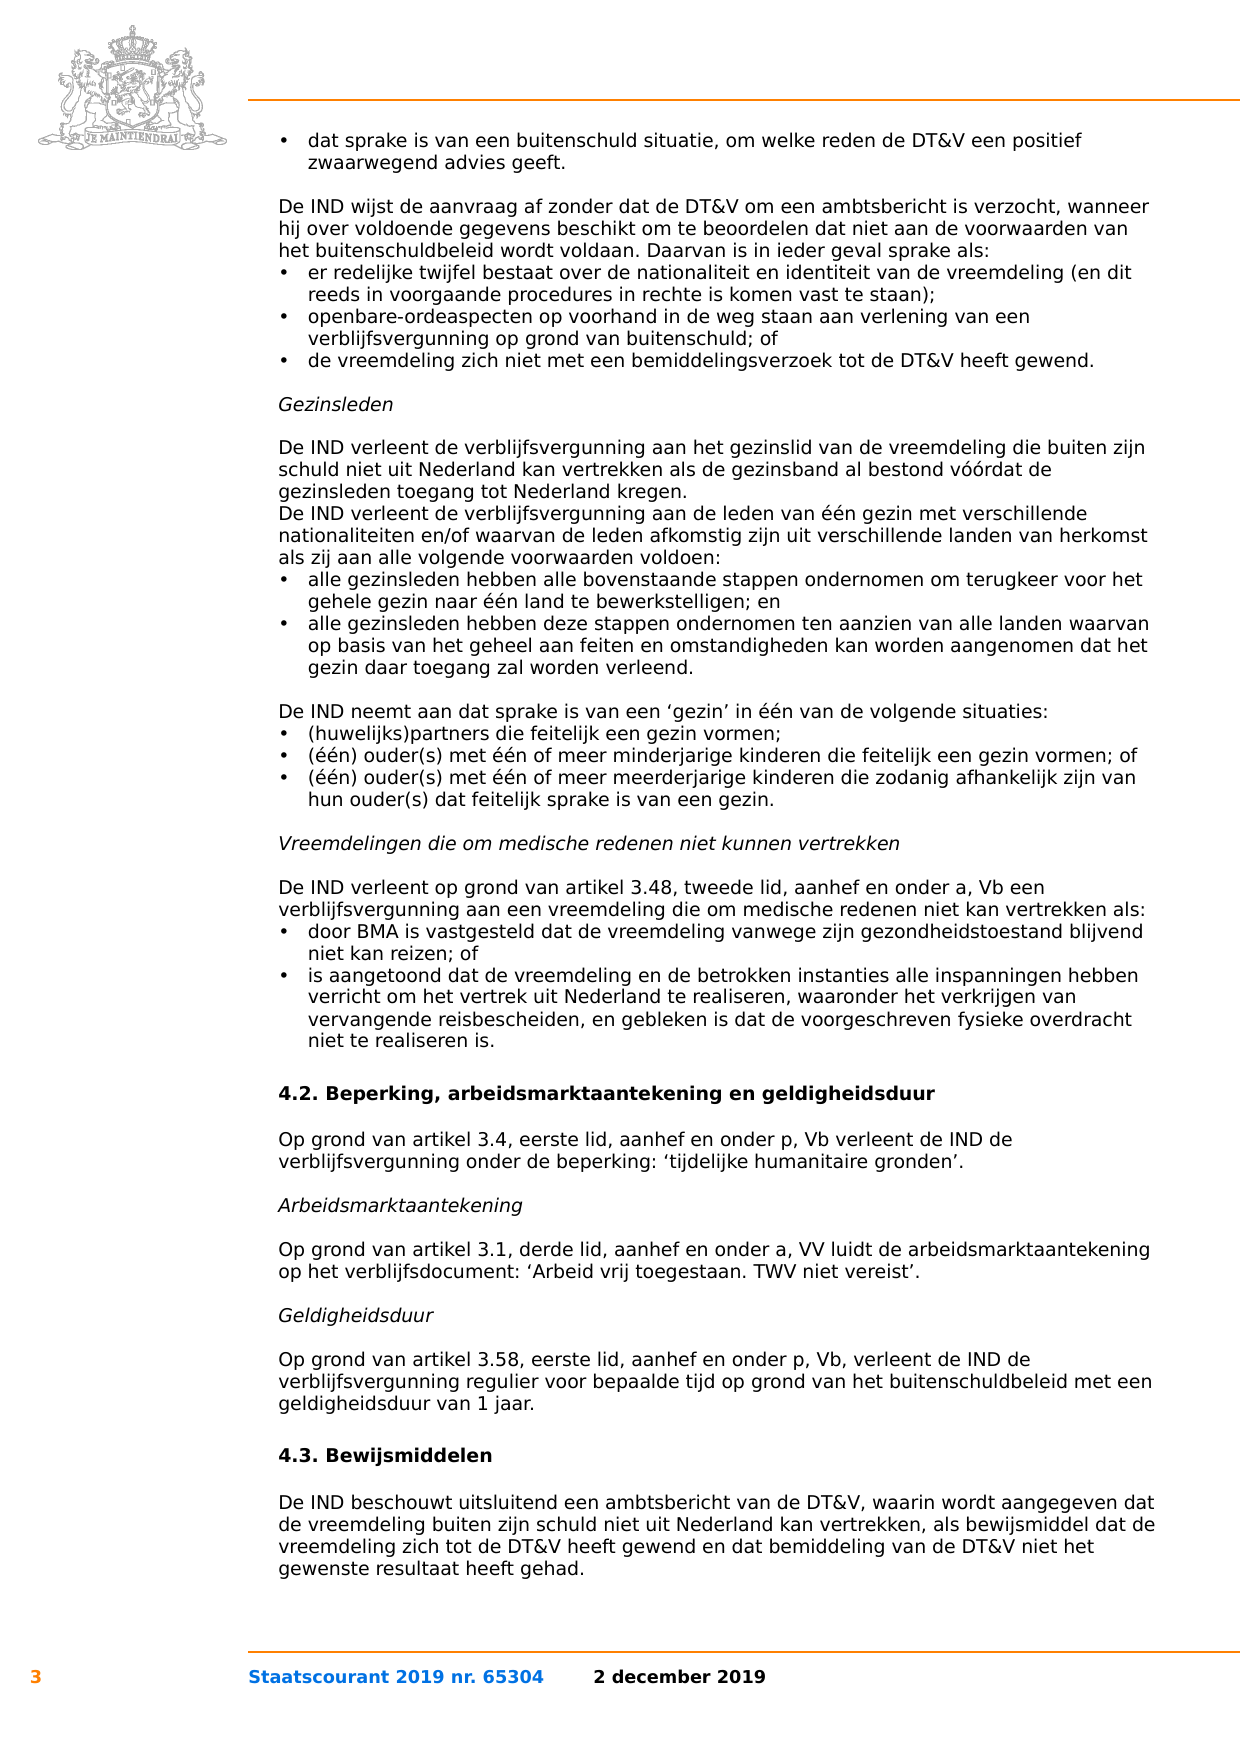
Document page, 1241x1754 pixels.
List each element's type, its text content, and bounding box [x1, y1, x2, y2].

text De IND beschouwt uitsluitend een ambtsbericht van de DT&V, waarin wordt aangegeven dat de vreemdeling buiten zijn schuld niet uit Nederland kan vertrekken, als bewijsmiddel dat de vreemdeling zich tot de DT&V heeft gewend en dat bemiddeling van de DT&V niet het gewenste resultaat heeft gehad. [278, 1492, 1163, 1579]
text Op grond van artikel 3.58, eerste lid, aanhef en onder p, Vb, verleent de IND de verblijfsvergunning regulier voor bepaalde tijd op grond van het buitenschuldbeleid met een geldigheidsduur van 1 jaar. [278, 1349, 1163, 1415]
subtitle Arbeidsmarktaantekening [278, 1195, 1163, 1217]
text • (één) ouder(s) met één of meer minderjarige kinderen die feitelijk een gezin vormen; of [278, 745, 1163, 767]
text De IND verleent de verblijfsvergunning aan het gezinslid van de vreemdeling die buiten zijn schuld niet uit Nederland kan vertrekken als de gezinsband al bestond vóórdat de gezinsleden toegang tot Nederland kregen. [278, 437, 1163, 503]
text • alle gezinsleden hebben alle bovenstaande stappen ondernomen om terugkeer voor het gehele gezin naar één land te bewerkstelligen; en [278, 569, 1163, 613]
text • de vreemdeling zich niet met een bemiddelingsverzoek tot de DT&V heeft gewend. [278, 349, 1163, 372]
text De IND neemt aan dat sprake is van een ‘gezin’ in één van de volgende situaties: [278, 701, 1163, 723]
text • dat sprake is van een buitenschuld situatie, om welke reden de DT&V een positief zwaarwegend advies geeft. [278, 130, 1163, 174]
text • is aangetoond dat de vreemdeling en de betrokken instanties alle inspanningen hebben verricht om het vertrek uit Nederland te realiseren, waaronder het verkrijgen van vervangende reisbescheiden, en gebleken is dat de voorgeschreven fysieke overdracht niet te realiseren is. [278, 964, 1163, 1052]
text De IND verleent op grond van artikel 3.48, tweede lid, aanhef en onder a, Vb een verblijfsvergunning aan een vreemdeling die om medische redenen niet kan vertrekken als: [278, 877, 1163, 921]
text • (één) ouder(s) met één of meer meerderjarige kinderen die zodanig afhankelijk zijn van hun ouder(s) dat feitelijk sprake is van een gezin. [278, 767, 1163, 811]
subtitle Gezinsleden [278, 393, 1163, 415]
text Op grond van artikel 3.4, eerste lid, aanhef en onder p, Vb verleent de IND de verblijfsvergunning onder de beperking: ‘tijdelijke humanitaire gronden’. [278, 1129, 1163, 1173]
subtitle Vreemdelingen die om medische redenen niet kunnen vertrekken [278, 833, 1163, 855]
text Op grond van artikel 3.1, derde lid, aanhef en onder a, VV luidt de arbeidsmarktaantekening op het verblijfsdocument: ‘Arbeid vrij toegestaan. TWV niet vereist’. [278, 1239, 1163, 1283]
subtitle 4.3. Bewijsmiddelen [278, 1445, 1163, 1467]
subtitle 4.2. Beperking, arbeidsmarktaantekening en geldigheidsduur [278, 1082, 1163, 1104]
text • (huwelijks)partners die feitelijk een gezin vormen; [278, 723, 1163, 745]
text • er redelijke twijfel bestaat over de nationaliteit en identiteit van de vreemdeling (en dit reeds in voorgaande procedures in rechte is komen vast te staan); [278, 262, 1163, 306]
text • openbare-ordeaspecten op voorhand in de weg staan aan verlening van een verblijfsvergunning op grond van buitenschuld; of [278, 306, 1163, 349]
subtitle Geldigheidsduur [278, 1305, 1163, 1327]
text • door BMA is vastgesteld dat de vreemdeling vanwege zijn gezondheidstoestand blijvend niet kan reizen; of [278, 921, 1163, 964]
text • alle gezinsleden hebben deze stappen ondernomen ten aanzien van alle landen waarvan op basis van het geheel aan feiten en omstandigheden kan worden aangenomen dat het gezin daar toegang zal worden verleend. [278, 613, 1163, 679]
text De IND wijst de aanvraag af zonder dat de DT&V om een ambtsbericht is verzocht, wanneer hij over voldoende gegevens beschikt om te beoordelen dat niet aan de voorwaarden van het buitenschuldbeleid wordt voldaan. Daarvan is in ieder geval sprake als: [278, 196, 1163, 262]
picture [38, 25, 227, 150]
text De IND verleent de verblijfsvergunning aan de leden van één gezin met verschillende nationaliteiten en/of waarvan de leden afkomstig zijn uit verschillende landen van herkomst als zij aan alle volgende voorwaarden voldoen: [278, 503, 1163, 569]
